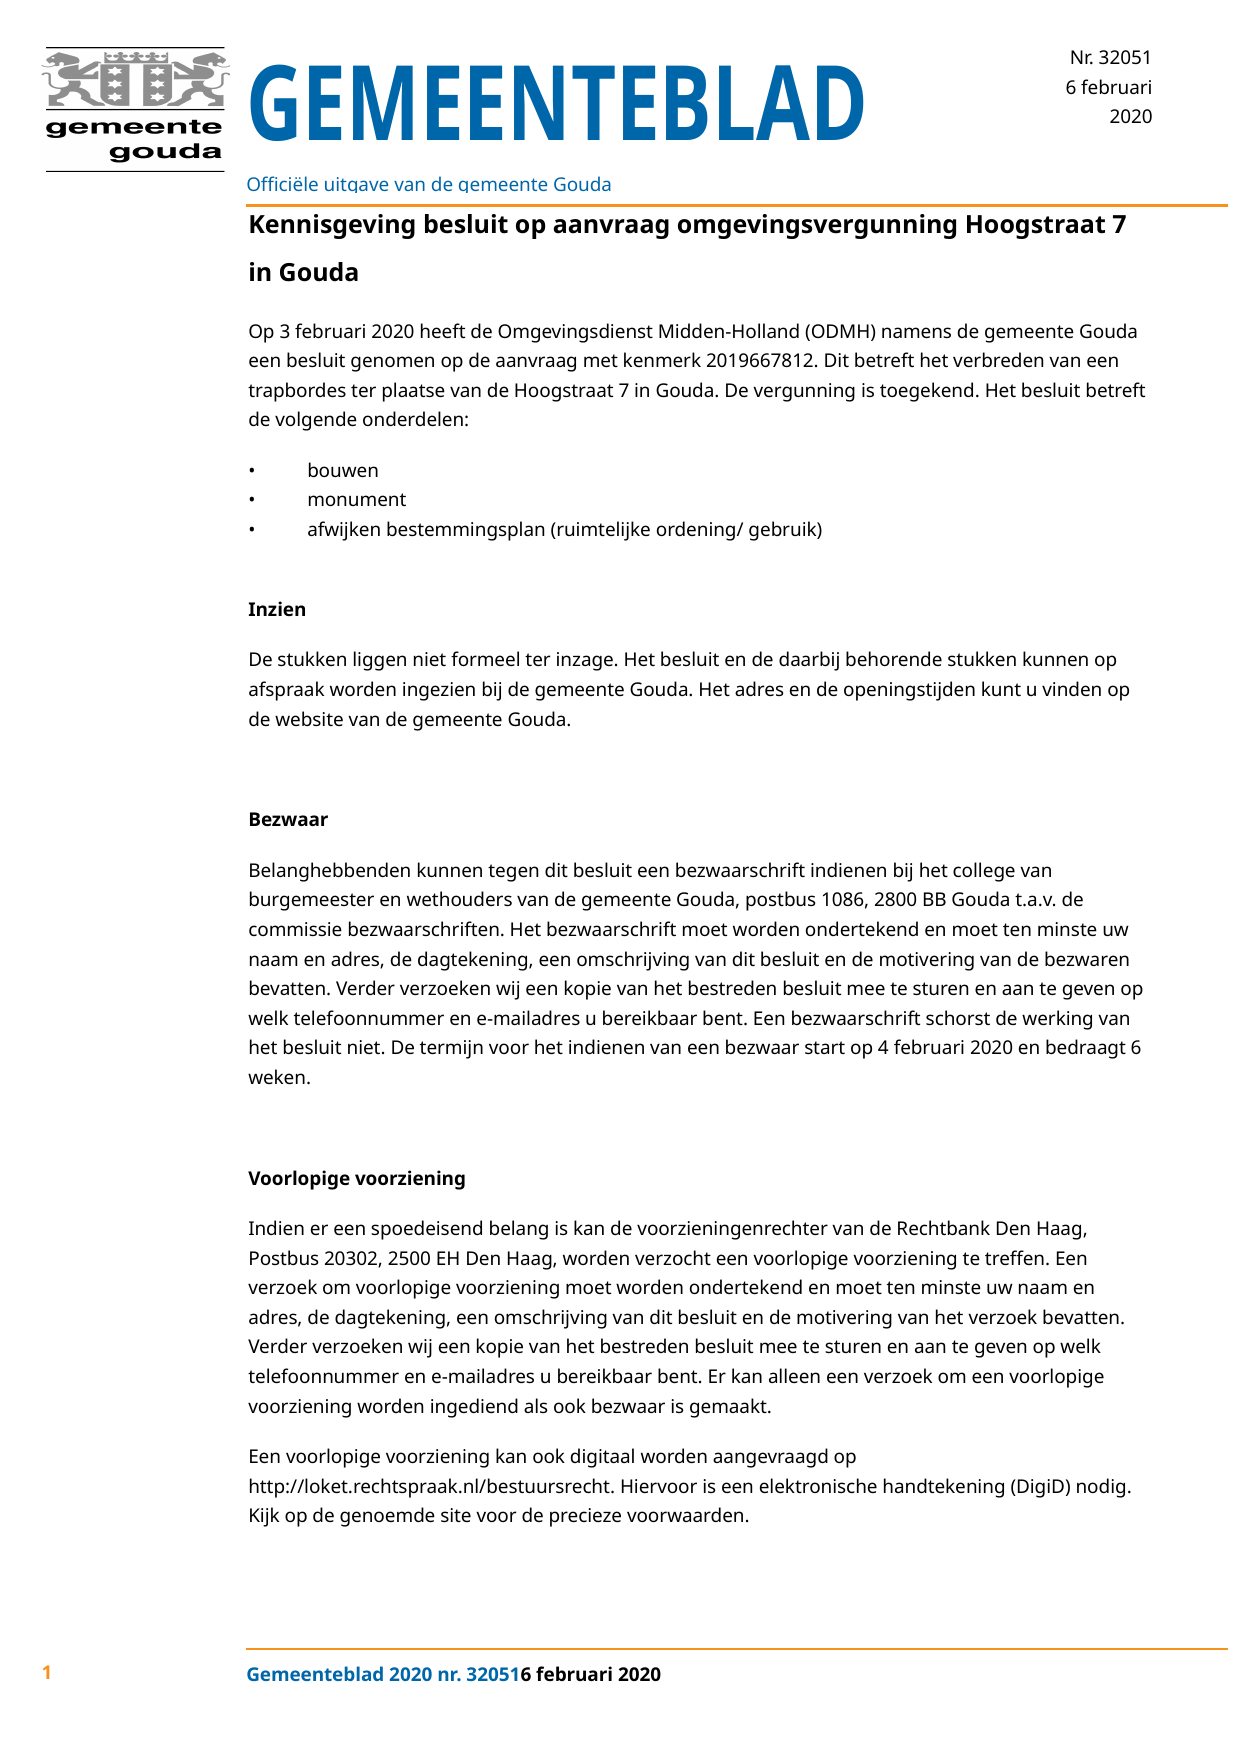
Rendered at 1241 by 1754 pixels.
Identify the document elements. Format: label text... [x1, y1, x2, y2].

text Een voorlopige voorziening kan ook digitaal worden aangevraagd op http://loket.rechtspraak.nl/bestuursrecht. Hiervoor is een elektronische handtekening (DigiD) nodig. Kijk op de genoemde site voor de precieze voorwaarden. [248, 1443, 1152, 1528]
text Kennisgeving besluit op aanvraag omgevingsvergunning Hoogstraat 7 in Gouda [248, 207, 1152, 288]
text De stukken liggen niet formeel ter inzage. Het besluit en de daarbij behorende stukken kunnen op afspraak worden ingezien bij de gemeente Gouda. Het adres en de openingstijden kunt u vinden op de website van de gemeente Gouda. [248, 647, 1152, 732]
list afwijken bestemmingsplan (ruimtelijke ordening/ gebruik) [248, 516, 1152, 542]
text Voorlopige voorziening [248, 1165, 1152, 1191]
text Bezwaar [248, 807, 1152, 832]
text Indien er een spoedeisend belang is kan de voorzieningenrechter van de Rechtbank Den Haag, Postbus 20302, 2500 EH Den Haag, worden verzocht een voorlopige voorziening te treffen. Een verzoek om voorlopige voorziening moet worden ondertekend en moet ten minste uw naam en adres, de dagtekening, een omschrijving van dit besluit en de motivering van het verzoek bevatten. Verder verzoeken wij een kopie van het bestreden besluit mee te sturen en aan te geven op welk telefoonnummer en e-mailadres u bereikbaar bent. Er kan alleen een verzoek om een voorlopige voorziening worden ingediend als ook bezwaar is gemaakt. [248, 1215, 1152, 1419]
text Inzien [248, 596, 1152, 622]
text Belanghebbenden kunnen tegen dit besluit een bezwaarschrift indienen bij het college van burgemeester en wethouders van de gemeente Gouda, postbus 1086, 2800 BB Gouda t.a.v. de commissie bezwaarschriften. Het bezwaarschrift moet worden ondertekend en moet ten minste uw naam en adres, de dagtekening, een omschrijving van dit besluit en de motivering van de bezwaren bevatten. Verder verzoeken wij een kopie van het bestreden besluit mee te sturen en aan te geven op welk telefoonnummer en e-mailadres u bereikbaar bent. Een bezwaarschrift schorst de werking van het besluit niet. De termijn voor het indienen van een bezwaar start op 4 februari 2020 en bedraagt 6 weken. [248, 857, 1152, 1090]
text Op 3 februari 2020 heeft de Omgevingsdienst Midden-Holland (ODMH) namens de gemeente Gouda een besluit genomen op de aanvraag met kenmerk 2019667812. Dit betreft het verbreden van een trapbordes ter plaatse van de Hoogstraat 7 in Gouda. De vergunning is toegekend. Het besluit betreft de volgende onderdelen: [248, 318, 1152, 432]
picture [41, 47, 231, 172]
list monument [248, 487, 1152, 512]
list bouwen [248, 457, 1152, 483]
